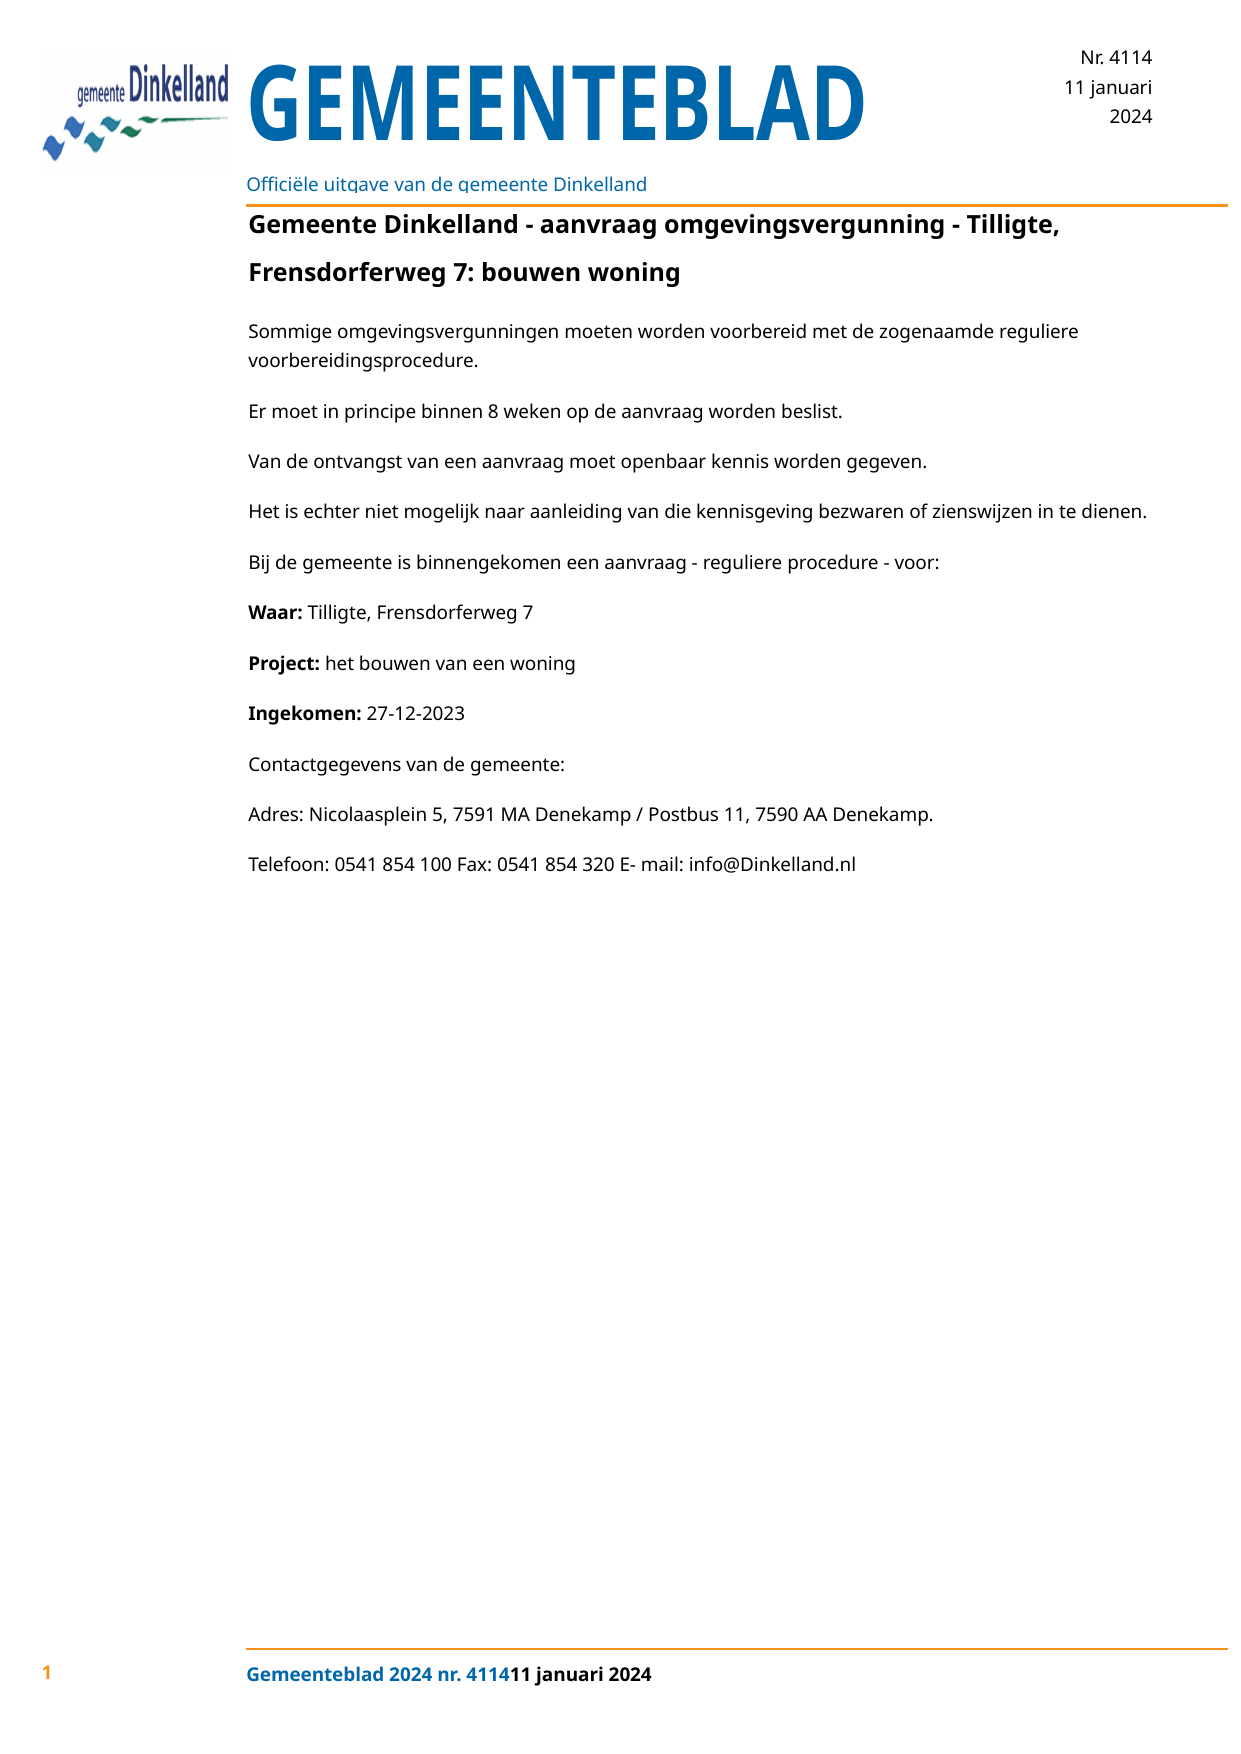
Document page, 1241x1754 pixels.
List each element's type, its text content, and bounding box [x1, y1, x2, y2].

text Adres: Nicolaasplein 5, 7591 MA Denekamp / Postbus 11, 7590 AA Denekamp. [248, 801, 1152, 827]
text Waar: Tilligte, Frensdorferweg 7 [248, 599, 1152, 625]
text Sommige omgevingsvergunningen moeten worden voorbereid met de zogenaamde reguliere voorbereidingsprocedure. [248, 318, 1152, 373]
text Telefoon: 0541 854 100 Fax: 0541 854 320 E- mail: info@Dinkelland.nl [248, 852, 1152, 877]
text Van de ontvangst van een aanvraag moet openbaar kennis worden gegeven. [248, 448, 1152, 474]
text Contactgegevens van de gemeente: [248, 751, 1152, 777]
text Het is echter niet mogelijk naar aanleiding van die kennisgeving bezwaren of zienswijzen in te dienen. [248, 499, 1152, 524]
text Ingekomen: 27-12-2023 [248, 700, 1152, 726]
text Bij de gemeente is binnengekomen een aanvraag - reguliere procedure - voor: [248, 549, 1152, 575]
text Gemeente Dinkelland - aanvraag omgevingsvergunning - Tilligte, Frensdorferweg 7: bouwen woning [248, 207, 1152, 288]
text Er moet in principe binnen 8 weken op de aanvraag worden beslist. [248, 398, 1152, 424]
picture [41, 47, 231, 172]
text Project: het bouwen van een woning [248, 650, 1152, 676]
